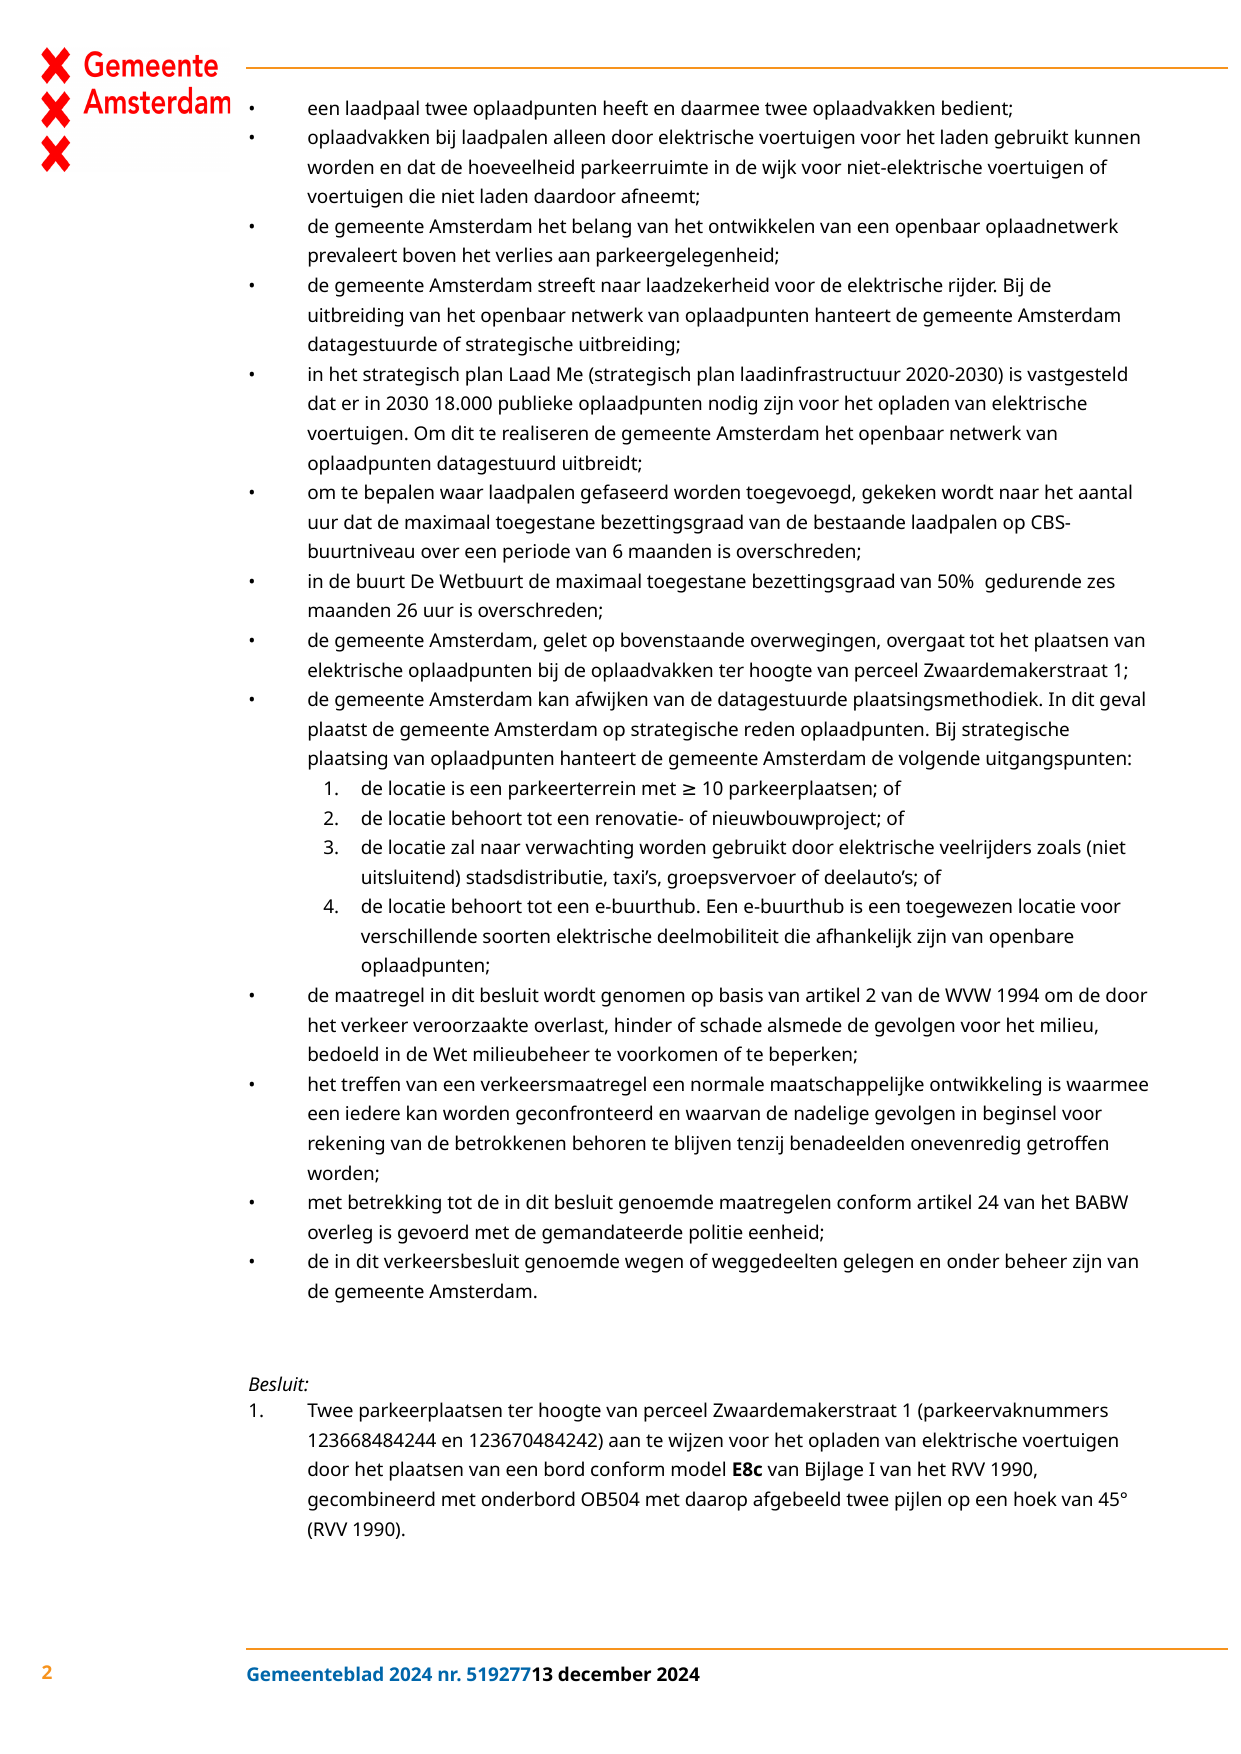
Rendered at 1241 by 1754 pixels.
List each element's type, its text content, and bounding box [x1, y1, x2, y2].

text Besluit: [248, 1372, 1152, 1397]
list de locatie is een parkeerterrein met ≥ 10 parkeerplaatsen; of [323, 775, 1152, 801]
picture [41, 47, 231, 172]
list het treffen van een verkeersmaatregel een normale maatschappelijke ontwikkeling is waarmee een iedere kan worden geconfronteerd en waarvan de nadelige gevolgen in beginsel voor rekening van de betrokkenen behoren te blijven tenzij benadeelden onevenredig getroffen worden; [248, 1071, 1152, 1186]
list de gemeente Amsterdam, gelet op bovenstaande overwegingen, overgaat tot het plaatsen van elektrische oplaadpunten bij de oplaadvakken ter hoogte van perceel Zwaardemakerstraat 1; [248, 627, 1152, 683]
list een laadpaal twee oplaadpunten heeft en daarmee twee oplaadvakken bedient; [248, 95, 1152, 121]
list de maatregel in dit besluit wordt genomen op basis van artikel 2 van de WVW 1994 om de door het verkeer veroorzaakte overlast, hinder of schade alsmede de gevolgen voor het milieu, bedoeld in de Wet milieubeheer te voorkomen of te beperken; [248, 982, 1152, 1067]
list de locatie behoort tot een e-buurthub. Een e-buurthub is een toegewezen locatie voor verschillende soorten elektrische deelmobiliteit die afhankelijk zijn van openbare oplaadpunten; [323, 893, 1152, 978]
list om te bepalen waar laadpalen gefaseerd worden toegevoegd, gekeken wordt naar het aantal uur dat de maximaal toegestane bezettingsgraad van de bestaande laadpalen op CBS-buurtniveau over een periode van 6 maanden is overschreden; [248, 479, 1152, 564]
list de locatie zal naar verwachting worden gebruikt door elektrische veelrijders zoals (niet uitsluitend) stadsdistributie, taxi’s, groepsvervoer of deelauto’s; of [323, 834, 1152, 890]
list de gemeente Amsterdam het belang van het ontwikkelen van een openbaar oplaadnetwerk prevaleert boven het verlies aan parkeergelegenheid; [248, 213, 1152, 268]
list de gemeente Amsterdam kan afwijken van de datagestuurde plaatsingsmethodiek. In dit geval plaatst de gemeente Amsterdam op strategische reden oplaadpunten. Bij strategische plaatsing van oplaadpunten hanteert de gemeente Amsterdam de volgende uitgangspunten: [248, 686, 1152, 771]
list in het strategisch plan Laad Me (strategisch plan laadinfrastructuur 2020-2030) is vastgesteld dat er in 2030 18.000 publieke oplaadpunten nodig zijn voor het opladen van elektrische voertuigen. Om dit te realiseren de gemeente Amsterdam het openbaar netwerk van oplaadpunten datagestuurd uitbreidt; [248, 361, 1152, 476]
list Twee parkeerplaatsen ter hoogte van perceel Zwaardemakerstraat 1 (parkeervaknummers 123668484244 en 123670484242) aan te wijzen voor het opladen van elektrische voertuigen door het plaatsen van een bord conform model E8c van Bijlage I van het RVV 1990, gecombineerd met onderbord OB504 met daarop afgebeeld twee pijlen op een hoek van 45° (RVV 1990). [248, 1397, 1152, 1541]
list in de buurt De Wetbuurt de maximaal toegestane bezettingsgraad van 50% gedurende zes maanden 26 uur is overschreden; [248, 568, 1152, 623]
list met betrekking tot de in dit besluit genoemde maatregelen conform artikel 24 van het BABW overleg is gevoerd met de gemandateerde politie eenheid; [248, 1189, 1152, 1245]
list oplaadvakken bij laadpalen alleen door elektrische voertuigen voor het laden gebruikt kunnen worden en dat de hoeveelheid parkeerruimte in de wijk voor niet-elektrische voertuigen of voertuigen die niet laden daardoor afneemt; [248, 124, 1152, 209]
list de in dit verkeersbesluit genoemde wegen of weggedeelten gelegen en onder beheer zijn van de gemeente Amsterdam. [248, 1248, 1152, 1304]
list de gemeente Amsterdam streeft naar laadzekerheid voor de elektrische rijder. Bij de uitbreiding van het openbaar netwerk van oplaadpunten hanteert de gemeente Amsterdam datagestuurde of strategische uitbreiding; [248, 272, 1152, 357]
list de locatie behoort tot een renovatie- of nieuwbouwproject; of [323, 805, 1152, 831]
